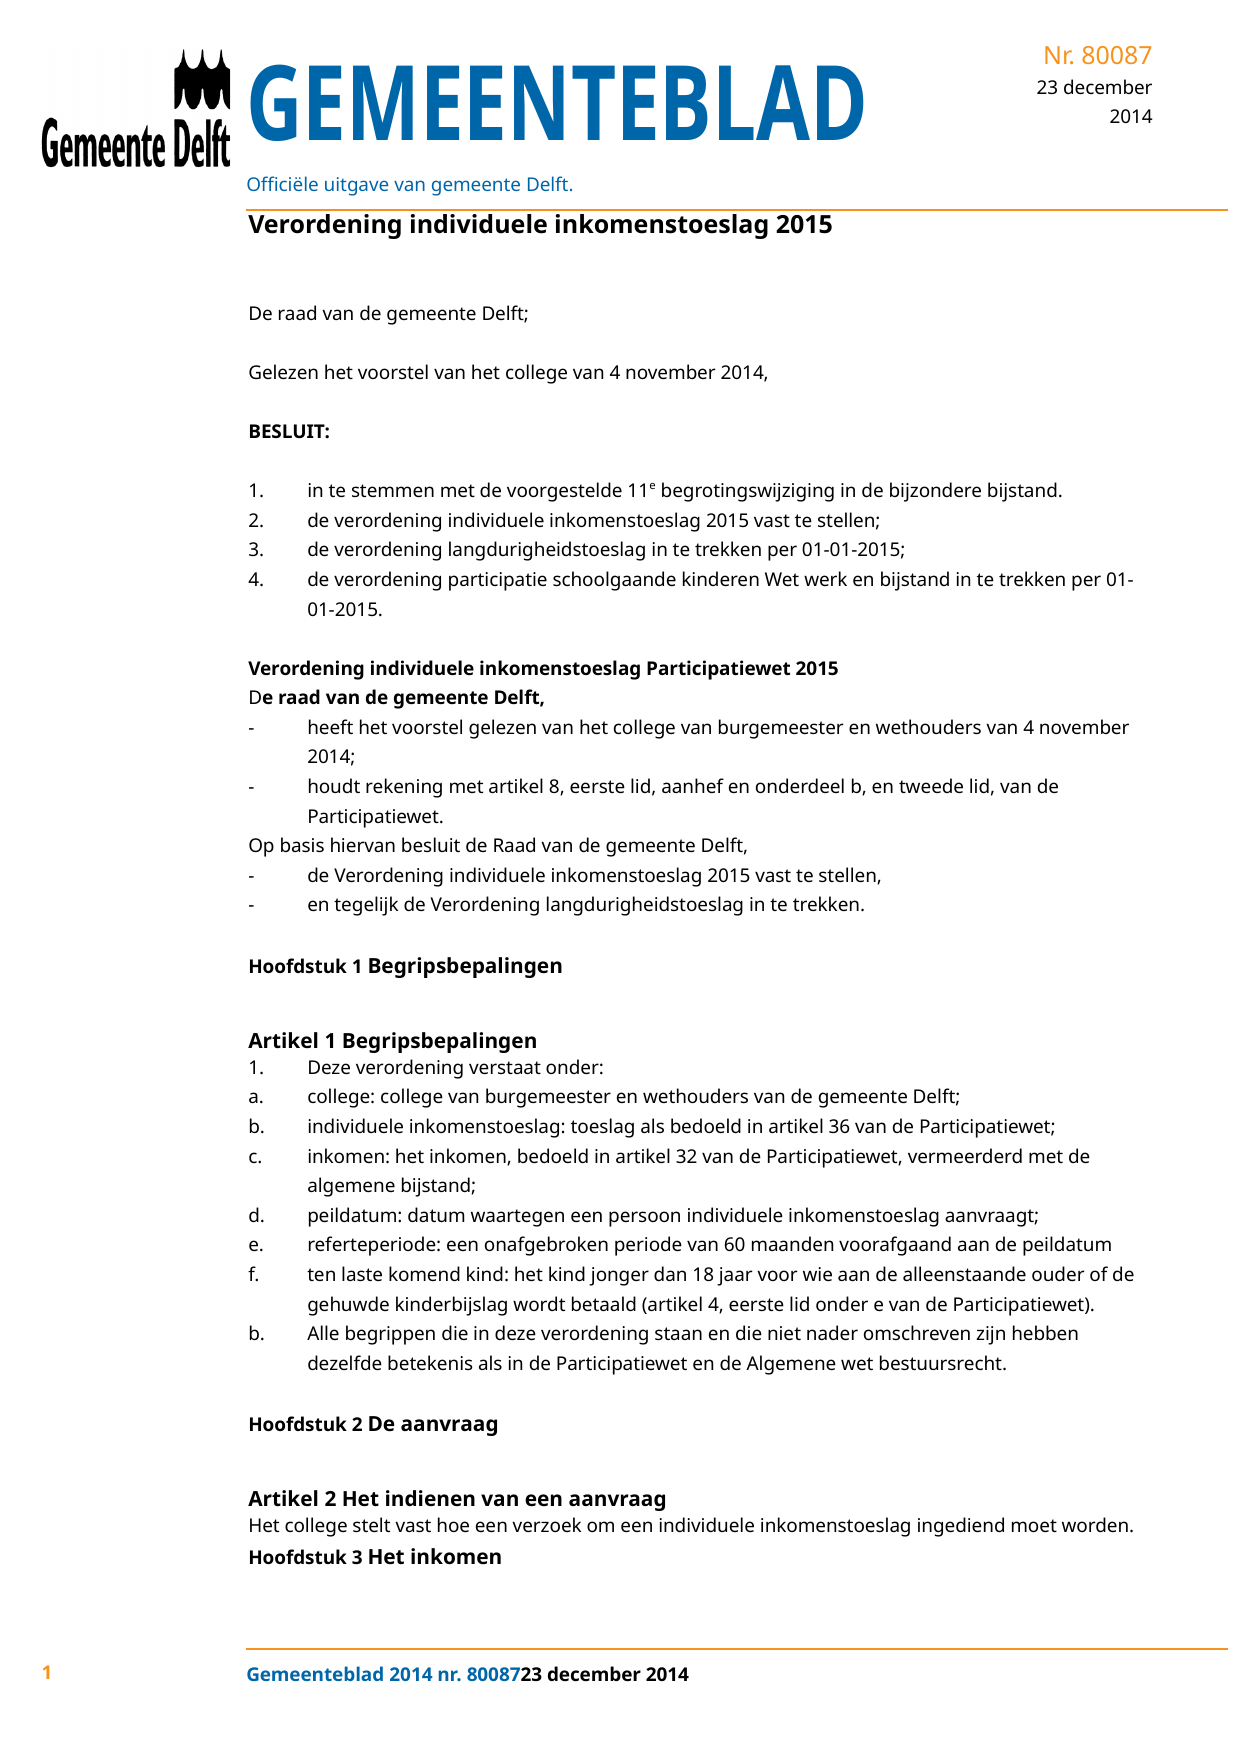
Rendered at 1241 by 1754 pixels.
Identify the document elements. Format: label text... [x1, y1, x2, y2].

text De raad van de gemeente Delft, [248, 684, 1152, 710]
list de Verordening individuele inkomenstoeslag 2015 vast te stellen, [248, 862, 1152, 888]
list college: college van burgemeester en wethouders van de gemeente Delft; [248, 1084, 1152, 1109]
list ten laste komend kind: het kind jonger dan 18 jaar voor wie aan de alleenstaande ouder of de gehuwde kinderbijslag wordt betaald (artikel 4, eerste lid onder e van de Participatiewet). [248, 1261, 1152, 1317]
list in te stemmen met de voorgestelde 11e begrotingswijziging in de bijzondere bijstand. [248, 477, 1152, 503]
list houdt rekening met artikel 8, eerste lid, aanhef en onderdeel b, en tweede lid, van de Participatiewet. [248, 773, 1152, 828]
text Hoofdstuk 2 De aanvraag [248, 1409, 1152, 1438]
text Gelezen het voorstel van het college van 4 november 2014, [248, 359, 1152, 385]
list de verordening participatie schoolgaande kinderen Wet werk en bijstand in te trekken per 01-01-2015. [248, 566, 1152, 621]
text Hoofdstuk 1 Begripsbepalingen [248, 951, 1152, 979]
list Deze verordening verstaat onder: [248, 1054, 1152, 1080]
text Hoofdstuk 3 Het inkomen [248, 1542, 1152, 1571]
picture [41, 47, 231, 172]
list en tegelijk de Verordening langdurigheidstoeslag in te trekken. [248, 892, 1152, 917]
text Het college stelt vast hoe een verzoek om een individuele inkomenstoeslag ingediend moet worden. [248, 1513, 1152, 1538]
list de verordening individuele inkomenstoeslag 2015 vast te stellen; [248, 507, 1152, 533]
list inkomen: het inkomen, bedoeld in artikel 32 van de Participatiewet, vermeerderd met de algemene bijstand; [248, 1143, 1152, 1198]
list peildatum: datum waartegen een persoon individuele inkomenstoeslag aanvraagt; [248, 1202, 1152, 1228]
text Verordening individuele inkomenstoeslag 2015 [248, 211, 1152, 241]
text Artikel 1 Begripsbepalingen [248, 1026, 1152, 1054]
list de verordening langdurigheidstoeslag in te trekken per 01-01-2015; [248, 537, 1152, 562]
list individuele inkomenstoeslag: toeslag als bedoeld in artikel 36 van de Participatiewet; [248, 1113, 1152, 1139]
text Artikel 2 Het indienen van een aanvraag [248, 1484, 1152, 1513]
list Alle begrippen die in deze verordening staan en die niet nader omschreven zijn hebben dezelfde betekenis als in de Participatiewet en de Algemene wet bestuursrecht. [248, 1320, 1152, 1376]
list heeft het voorstel gelezen van het college van burgemeester en wethouders van 4 november 2014; [248, 714, 1152, 769]
text De raad van de gemeente Delft; [248, 300, 1152, 326]
list referteperiode: een onafgebroken periode van 60 maanden voorafgaand aan de peildatum [248, 1232, 1152, 1257]
text BESLUIT: [248, 418, 1152, 444]
text Verordening individuele inkomenstoeslag Participatiewet 2015 [248, 655, 1152, 681]
text Op basis hiervan besluit de Raad van de gemeente Delft, [248, 832, 1152, 858]
